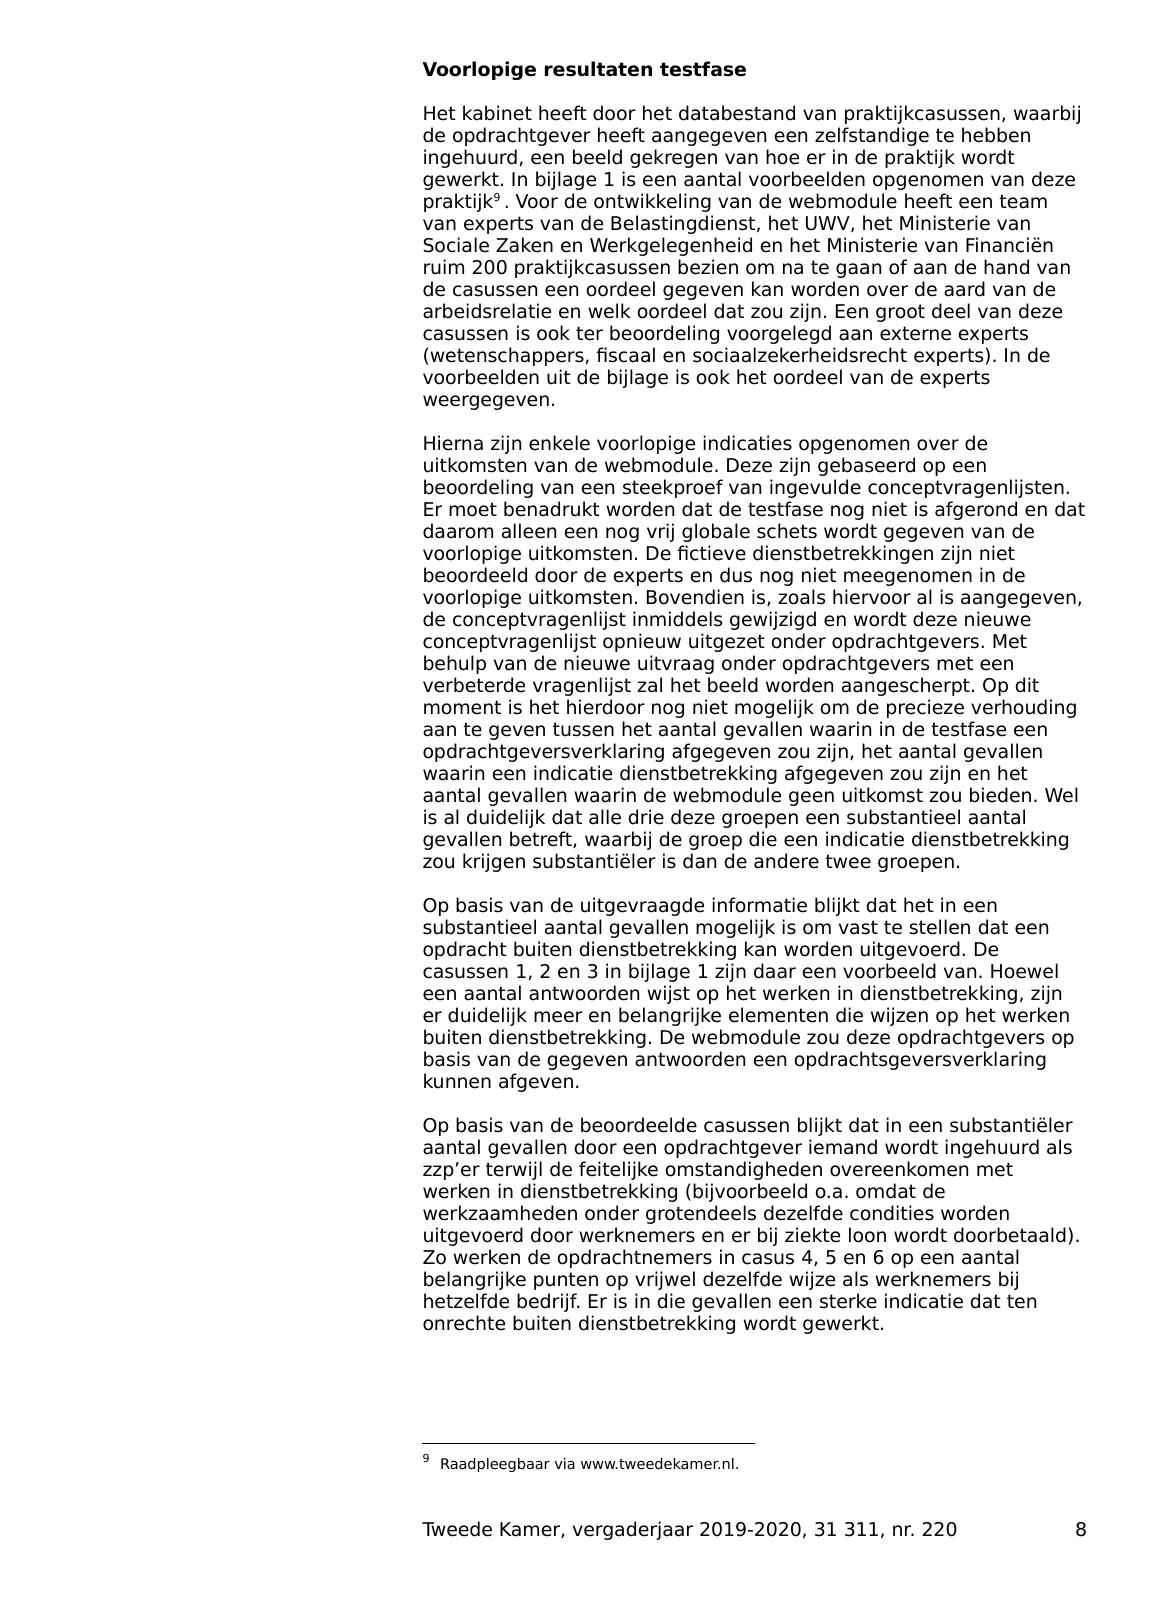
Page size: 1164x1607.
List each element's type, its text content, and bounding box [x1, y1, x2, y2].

text Op basis van de uitgevraagde informatie blijkt dat het in een substantieel aantal gevallen mogelijk is om vast te stellen dat een opdracht buiten dienstbetrekking kan worden uitgevoerd. De casussen 1, 2 en 3 in bijlage 1 zijn daar een voorbeeld van. Hoewel een aantal antwoorden wijst op het werken in dienstbetrekking, zijn er duidelijk meer en belangrijke elementen die wijzen op het werken buiten dienstbetrekking. De webmodule zou deze opdrachtgevers op basis van de gegeven antwoorden een opdrachtsgeversverklaring kunnen afgeven. [422, 895, 1087, 1093]
text Hierna zijn enkele voorlopige indicaties opgenomen over de uitkomsten van de webmodule. Deze zijn gebaseerd op een beoordeling van een steekproef van ingevulde conceptvragenlijsten. Er moet benadrukt worden dat de testfase nog niet is afgerond en dat daarom alleen een nog vrij globale schets wordt gegeven van de voorlopige uitkomsten. De fictieve dienstbetrekkingen zijn niet beoordeeld door de experts en dus nog niet meegenomen in de voorlopige uitkomsten. Bovendien is, zoals hiervoor al is aangegeven, de conceptvragenlijst inmiddels gewijzigd en wordt deze nieuwe conceptvragenlijst opnieuw uitgezet onder opdrachtgevers. Met behulp van de nieuwe uitvraag onder opdrachtgevers met een verbeterde vragenlijst zal het beeld worden aangescherpt. Op dit moment is het hierdoor nog niet mogelijk om de precieze verhouding aan te geven tussen het aantal gevallen waarin in de testfase een opdrachtgeversverklaring afgegeven zou zijn, het aantal gevallen waarin een indicatie dienstbetrekking afgegeven zou zijn en het aantal gevallen waarin de webmodule geen uitkomst zou bieden. Wel is al duidelijk dat alle drie deze groepen een substantieel aantal gevallen betreft, waarbij de groep die een indicatie dienstbetrekking zou krijgen substantiëler is dan de andere twee groepen. [422, 433, 1087, 873]
text Op basis van de beoordeelde casussen blijkt dat in een substantiëler aantal gevallen door een opdrachtgever iemand wordt ingehuurd als zzp’er terwijl de feitelijke omstandigheden overeenkomen met werken in dienstbetrekking (bijvoorbeeld o.a. omdat de werkzaamheden onder grotendeels dezelfde condities worden uitgevoerd door werknemers en er bij ziekte loon wordt doorbetaald). Zo werken de opdrachtnemers in casus 4, 5 en 6 op een aantal belangrijke punten op vrijwel dezelfde wijze als werknemers bij hetzelfde bedrijf. Er is in die gevallen een sterke indicatie dat ten onrechte buiten dienstbetrekking wordt gewerkt. [422, 1115, 1087, 1335]
subtitle Voorlopige resultaten testfase [422, 59, 1087, 81]
text Raadpleegbaar via www.tweedekamer.nl. [422, 1452, 1087, 1474]
text Het kabinet heeft door het databestand van praktijkcasussen, waarbij de opdrachtgever heeft aangegeven een zelfstandige te hebben ingehuurd, een beeld gekregen van hoe er in de praktijk wordt gewerkt. In bijlage 1 is een aantal voorbeelden opgenomen van deze praktijk. Voor de ontwikkeling van de webmodule heeft een team van experts van de Belastingdienst, het UWV, het Ministerie van Sociale Zaken en Werkgelegenheid en het Ministerie van Financiën ruim 200 praktijkcasussen bezien om na te gaan of aan de hand van de casussen een oordeel gegeven kan worden over de aard van de arbeidsrelatie en welk oordeel dat zou zijn. Een groot deel van deze casussen is ook ter beoordeling voorgelegd aan externe experts (wetenschappers, fiscaal en sociaalzekerheidsrecht experts). In de voorbeelden uit de bijlage is ook het oordeel van de experts weergegeven. [422, 103, 1087, 411]
